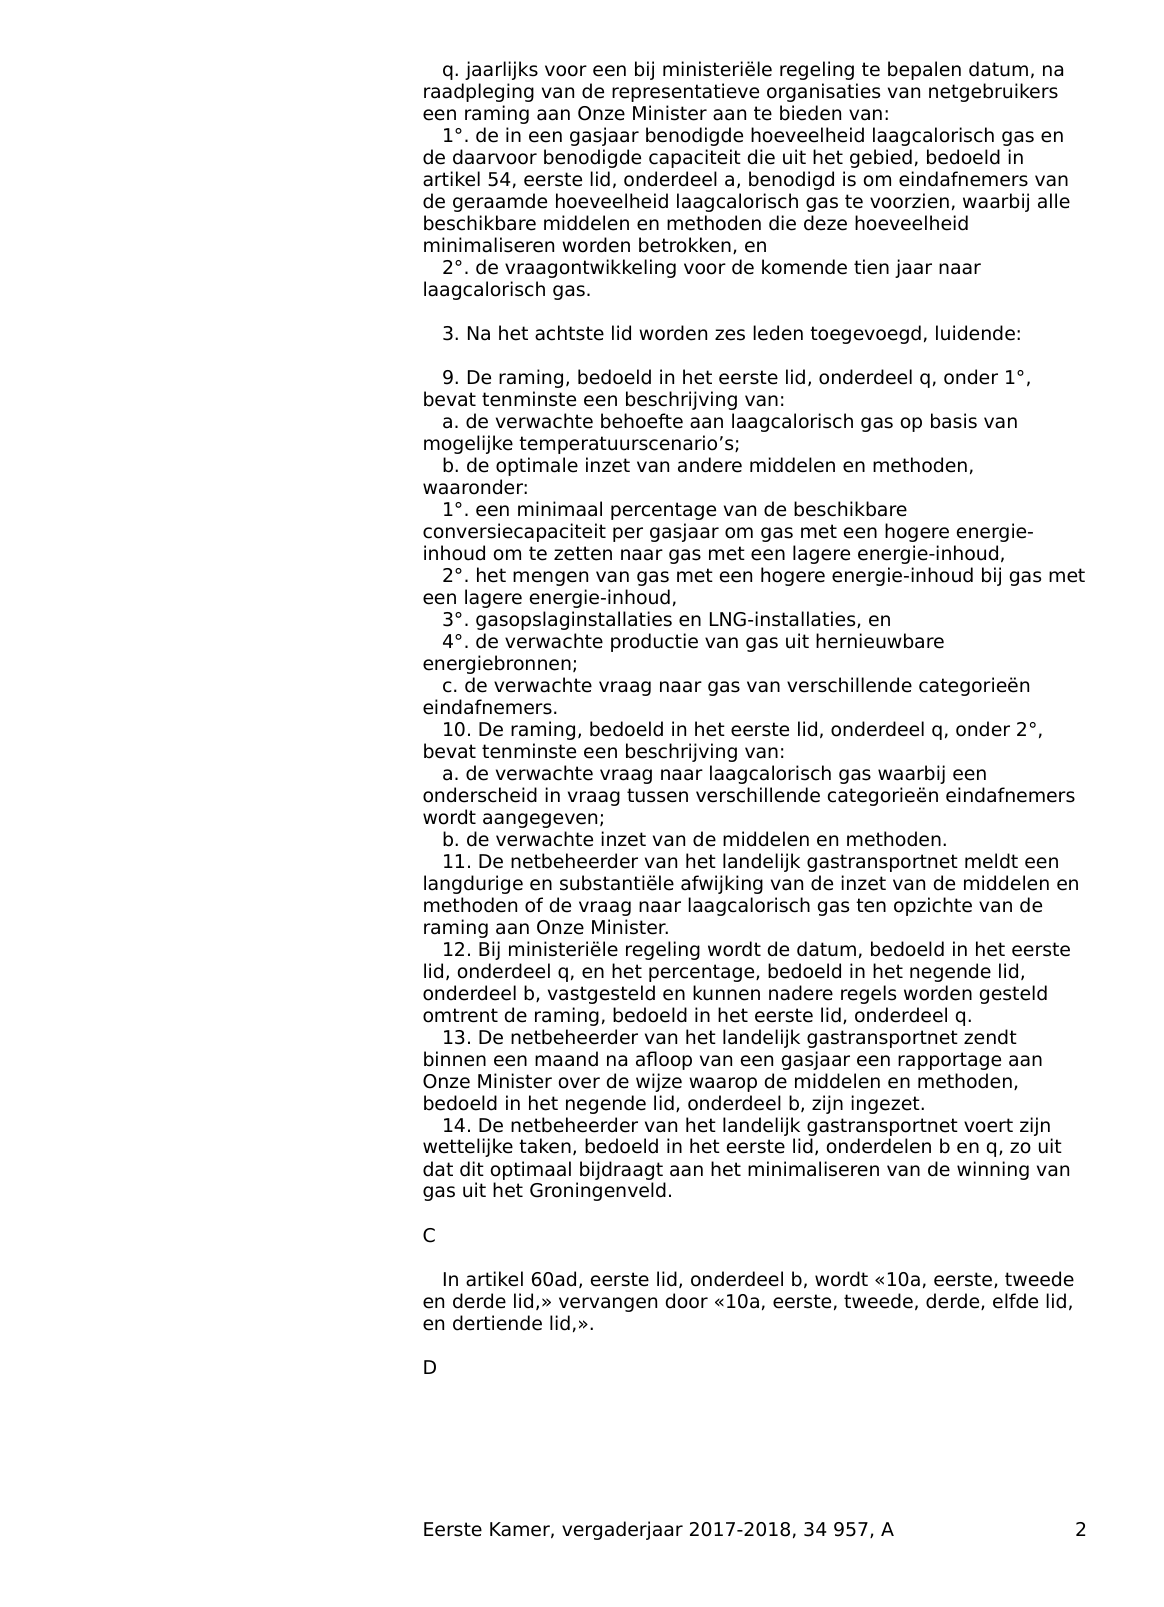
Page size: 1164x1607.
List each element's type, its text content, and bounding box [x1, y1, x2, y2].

text 12. Bij ministeriële regeling wordt de datum, bedoeld in het eerste lid, onderdeel q, en het percentage, bedoeld in het negende lid, onderdeel b, vastgesteld en kunnen nadere regels worden gesteld omtrent de raming, bedoeld in het eerste lid, onderdeel q. [422, 939, 1087, 1027]
text 4°. de verwachte productie van gas uit hernieuwbare energiebronnen; [422, 631, 1087, 675]
text 13. De netbeheerder van het landelijk gastransportnet zendt binnen een maand na afloop van een gasjaar een rapportage aan Onze Minister over de wijze waarop de middelen en methoden, bedoeld in het negende lid, onderdeel b, zijn ingezet. [422, 1027, 1087, 1114]
text 9. De raming, bedoeld in het eerste lid, onderdeel q, onder 1°, bevat tenminste een beschrijving van: [422, 367, 1087, 411]
text 2°. de vraagontwikkeling voor de komende tien jaar naar laagcalorisch gas. [422, 257, 1087, 301]
text b. de verwachte inzet van de middelen en methoden. [422, 829, 1087, 851]
text b. de optimale inzet van andere middelen en methoden, waaronder: [422, 455, 1087, 499]
text a. de verwachte vraag naar laagcalorisch gas waarbij een onderscheid in vraag tussen verschillende categorieën eindafnemers wordt aangegeven; [422, 763, 1087, 829]
text a. de verwachte behoefte aan laagcalorisch gas op basis van mogelijke temperatuurscenario’s; [422, 411, 1087, 455]
text 2°. het mengen van gas met een hogere energie-inhoud bij gas met een lagere energie-inhoud, [422, 565, 1087, 609]
text 10. De raming, bedoeld in het eerste lid, onderdeel q, onder 2°, bevat tenminste een beschrijving van: [422, 719, 1087, 763]
text D [422, 1357, 1087, 1379]
text 3°. gasopslaginstallaties en LNG-installaties, en [422, 609, 1087, 631]
text 1°. de in een gasjaar benodigde hoeveelheid laagcalorisch gas en de daarvoor benodigde capaciteit die uit het gebied, bedoeld in artikel 54, eerste lid, onderdeel a, benodigd is om eindafnemers van de geraamde hoeveelheid laagcalorisch gas te voorzien, waarbij alle beschikbare middelen en methoden die deze hoeveelheid minimaliseren worden betrokken, en [422, 125, 1087, 257]
text 14. De netbeheerder van het landelijk gastransportnet voert zijn wettelijke taken, bedoeld in het eerste lid, onderdelen b en q, zo uit dat dit optimaal bijdraagt aan het minimaliseren van de winning van gas uit het Groningenveld. [422, 1114, 1087, 1202]
text C [422, 1224, 1087, 1247]
text 1°. een minimaal percentage van de beschikbare conversiecapaciteit per gasjaar om gas met een hogere energie-inhoud om te zetten naar gas met een lagere energie-inhoud, [422, 499, 1087, 565]
text c. de verwachte vraag naar gas van verschillende categorieën eindafnemers. [422, 675, 1087, 719]
text 11. De netbeheerder van het landelijk gastransportnet meldt een langdurige en substantiële afwijking van de inzet van de middelen en methoden of de vraag naar laagcalorisch gas ten opzichte van de raming aan Onze Minister. [422, 851, 1087, 939]
text 3. Na het achtste lid worden zes leden toegevoegd, luidende: [422, 323, 1087, 345]
text In artikel 60ad, eerste lid, onderdeel b, wordt «10a, eerste, tweede en derde lid,» vervangen door «10a, eerste, tweede, derde, elfde lid, en dertiende lid,». [422, 1269, 1087, 1335]
text q. jaarlijks voor een bij ministeriële regeling te bepalen datum, na raadpleging van de representatieve organisaties van netgebruikers een raming aan Onze Minister aan te bieden van: [422, 59, 1087, 125]
